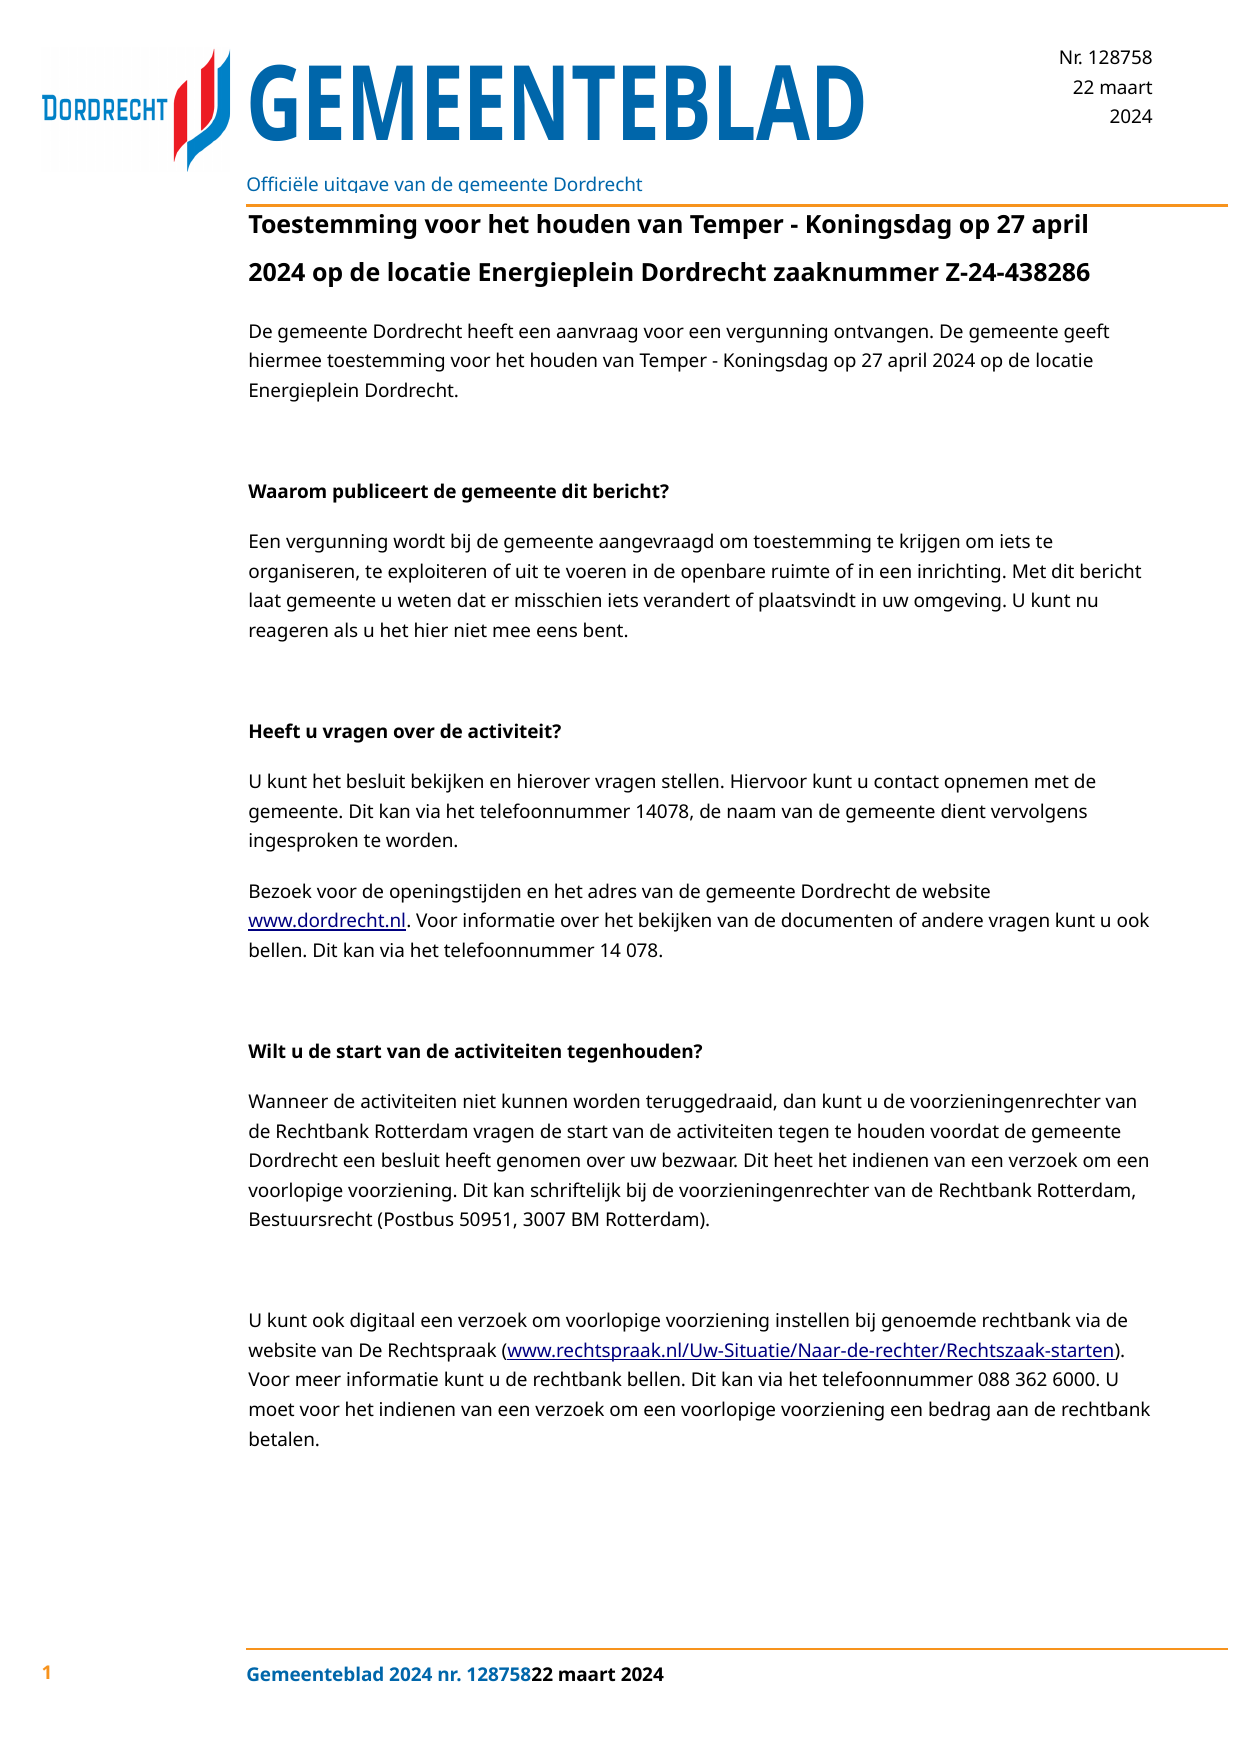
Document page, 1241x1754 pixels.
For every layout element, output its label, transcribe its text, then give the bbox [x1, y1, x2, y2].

picture [41, 47, 231, 172]
text Wilt u de start van de activiteiten tegenhouden? [248, 1038, 1152, 1064]
text De gemeente Dordrecht heeft een aanvraag voor een vergunning ontvangen. De gemeente geeft hiermee toestemming voor het houden van Temper - Koningsdag op 27 april 2024 op de locatie Energieplein Dordrecht. [248, 318, 1152, 403]
text Heeft u vragen over de activiteit? [248, 718, 1152, 744]
text Waarom publiceert de gemeente dit bericht? [248, 478, 1152, 504]
text Een vergunning wordt bij de gemeente aangevraagd om toestemming te krijgen om iets te organiseren, te exploiteren of uit te voeren in de openbare ruimte of in een inrichting. Met dit bericht laat gemeente u weten dat er misschien iets verandert of plaatsvindt in uw omgeving. U kunt nu reageren als u het hier niet mee eens bent. [248, 528, 1152, 643]
text Toestemming voor het houden van Temper - Koningsdag op 27 april 2024 op de locatie Energieplein Dordrecht zaaknummer Z-24-438286 [248, 207, 1152, 288]
text Bezoek voor de openingstijden en het adres van de gemeente Dordrecht de website www.dordrecht.nl. Voor informatie over het bekijken van de documenten of andere vragen kunt u ook bellen. Dit kan via het telefoonnummer 14 078. [248, 878, 1152, 963]
text U kunt het besluit bekijken en hierover vragen stellen. Hiervoor kunt u contact opnemen met de gemeente. Dit kan via het telefoonnummer 14078, de naam van de gemeente dient vervolgens ingesproken te worden. [248, 768, 1152, 853]
text U kunt ook digitaal een verzoek om voorlopige voorziening instellen bij genoemde rechtbank via de website van De Rechtspraak (www.rechtspraak.nl/Uw-Situatie/Naar-de-rechter/Rechtszaak-starten). Voor meer informatie kunt u de rechtbank bellen. Dit kan via het telefoonnummer 088 362 6000. U moet voor het indienen van een verzoek om een voorlopige voorziening een bedrag aan de rechtbank betalen. [248, 1307, 1152, 1452]
text Wanneer de activiteiten niet kunnen worden teruggedraaid, dan kunt u de voorzieningenrechter van de Rechtbank Rotterdam vragen de start van de activiteiten tegen te houden voordat de gemeente Dordrecht een besluit heeft genomen over uw bezwaar. Dit heet het indienen van een verzoek om een voorlopige voorziening. Dit kan schriftelijk bij de voorzieningenrechter van de Rechtbank Rotterdam, Bestuursrecht (Postbus 50951, 3007 BM Rotterdam). [248, 1088, 1152, 1232]
